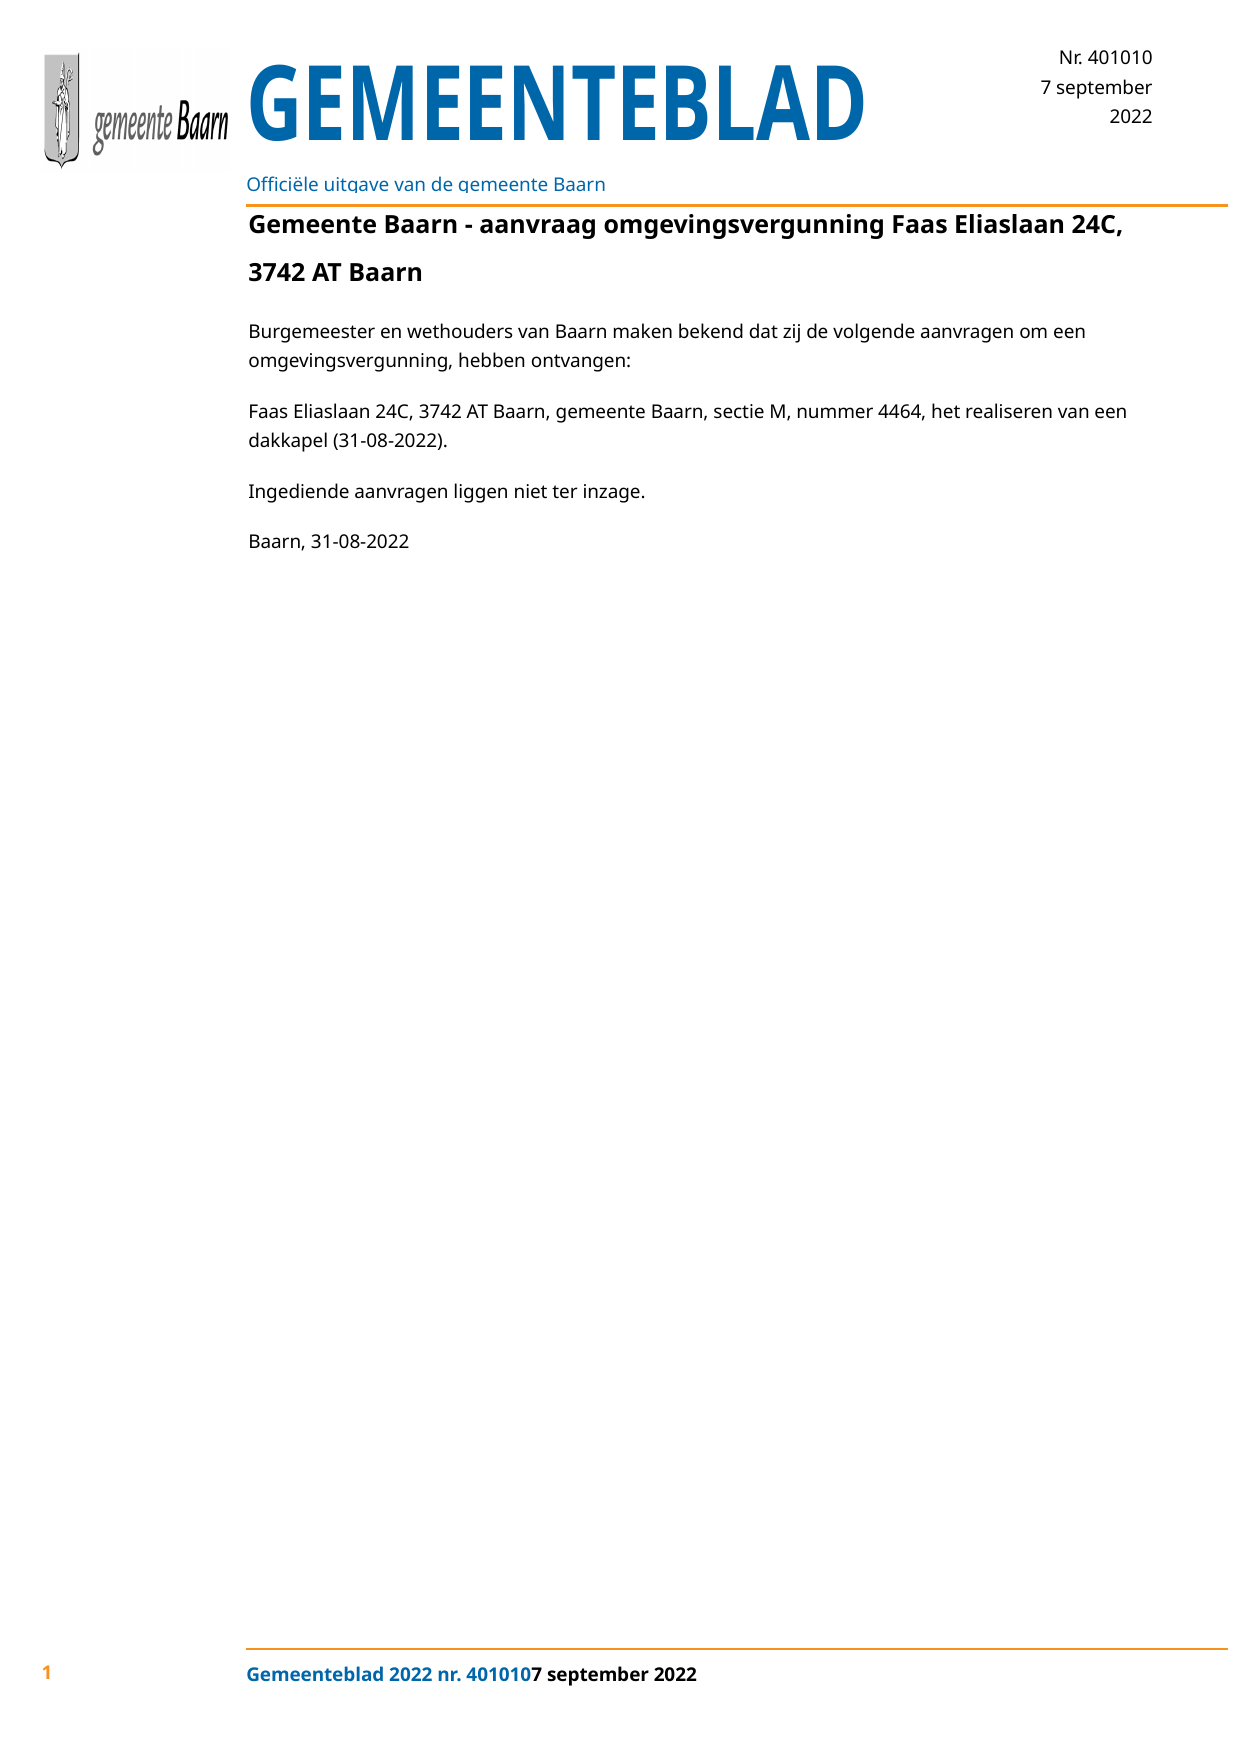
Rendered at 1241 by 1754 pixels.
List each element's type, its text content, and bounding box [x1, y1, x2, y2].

text Gemeente Baarn - aanvraag omgevingsvergunning Faas Eliaslaan 24C, 3742 AT Baarn [248, 207, 1152, 288]
picture [41, 47, 231, 172]
text Baarn, 31-08-2022 [248, 528, 1152, 554]
text Faas Eliaslaan 24C, 3742 AT Baarn, gemeente Baarn, sectie M, nummer 4464, het realiseren van een dakkapel (31-08-2022). [248, 398, 1152, 453]
text Ingediende aanvragen liggen niet ter inzage. [248, 478, 1152, 504]
text Burgemeester en wethouders van Baarn maken bekend dat zij de volgende aanvragen om een omgevingsvergunning, hebben ontvangen: [248, 318, 1152, 373]
